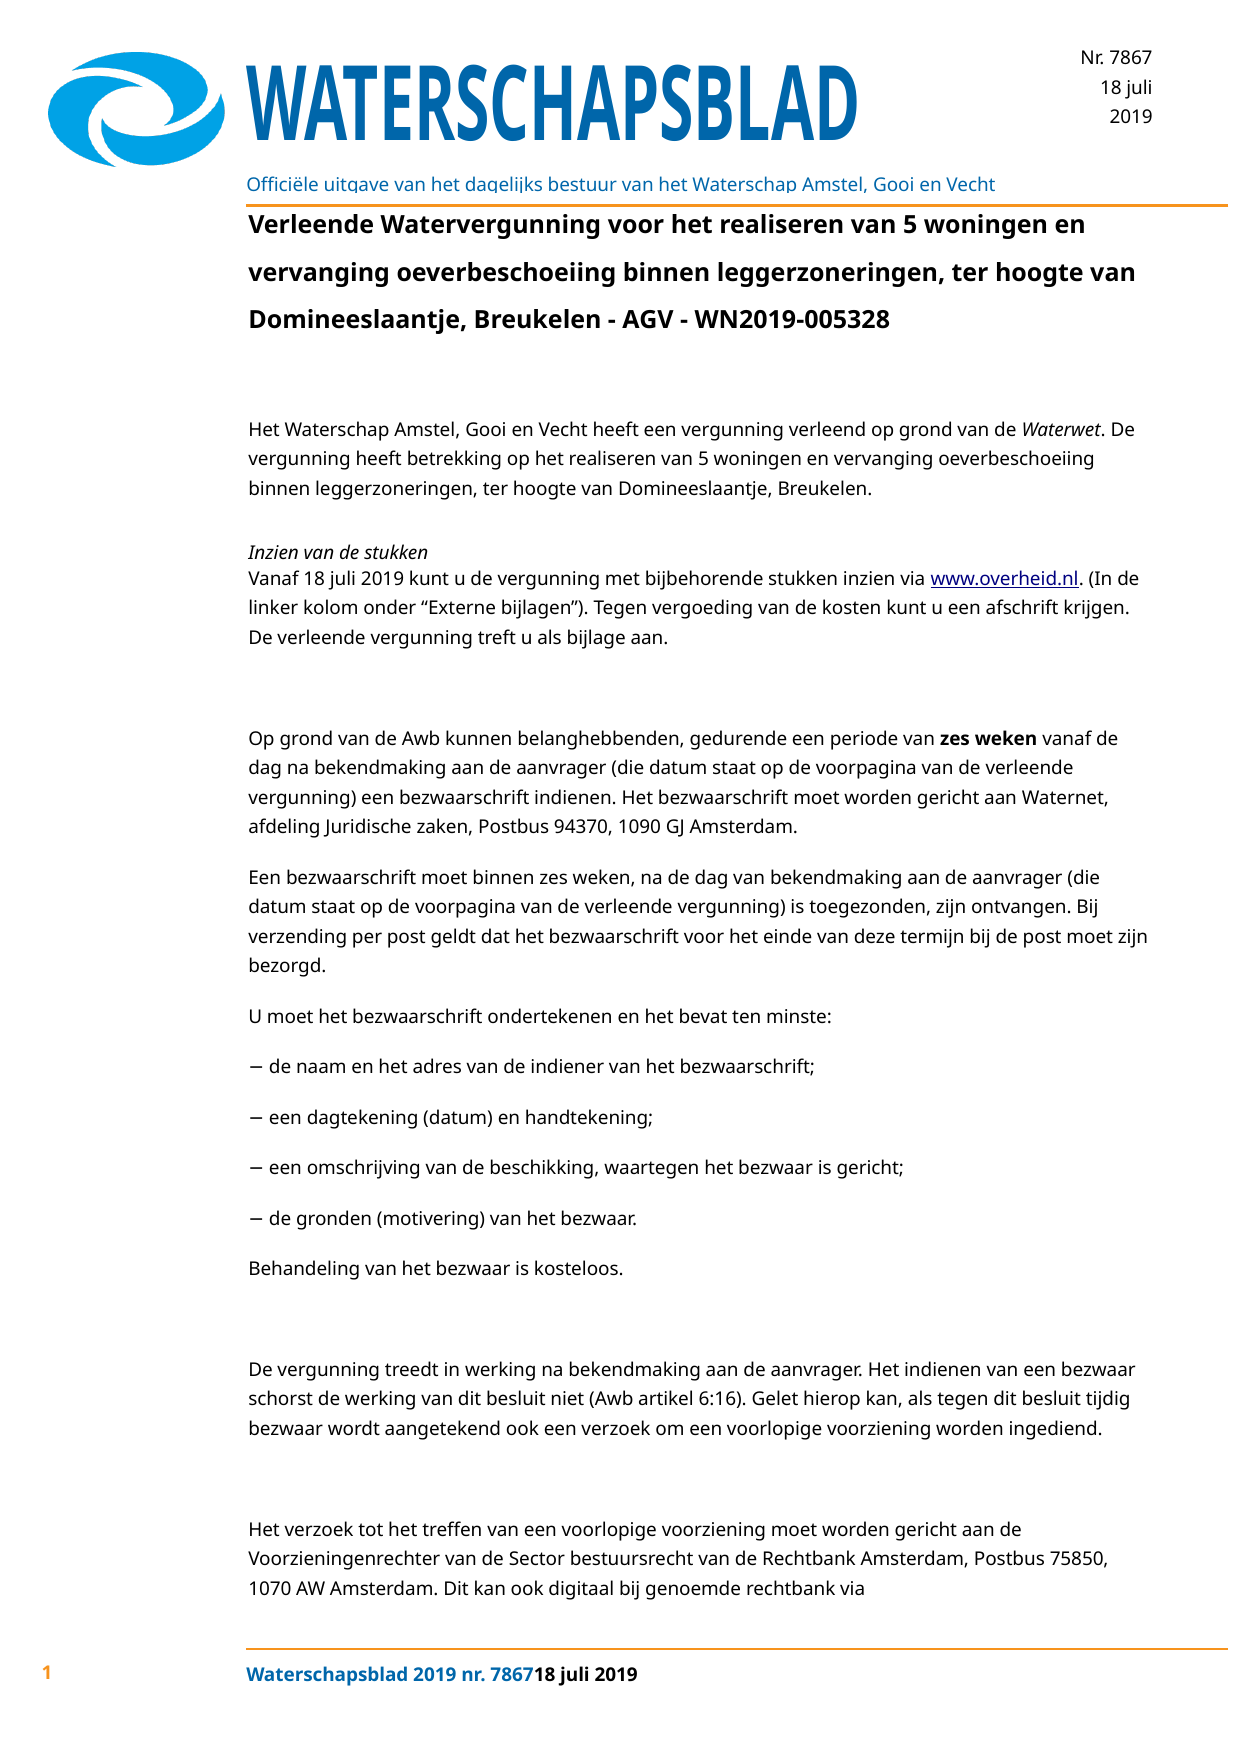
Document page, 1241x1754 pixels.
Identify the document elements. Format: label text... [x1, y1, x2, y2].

text Vanaf 18 juli 2019 kunt u de vergunning met bijbehorende stukken inzien via www.overheid.nl. (In de linker kolom onder “Externe bijlagen”). Tegen vergoeding van de kosten kunt u een afschrift krijgen. De verleende vergunning treft u als bijlage aan. [248, 565, 1152, 650]
text Het Waterschap Amstel, Gooi en Vecht heeft een vergunning verleend op grond van de Waterwet. De vergunning heeft betrekking op het realiseren van 5 woningen en vervanging oeverbeschoeiing binnen leggerzoneringen, ter hoogte van Domineeslaantje, Breukelen. [248, 416, 1152, 501]
text U moet het bezwaarschrift ondertekenen en het bevat ten minste: [248, 1003, 1152, 1029]
text Op grond van de Awb kunnen belanghebbenden, gedurende een periode van zes weken vanaf de dag na bekendmaking aan de aanvrager (die datum staat op de voorpagina van de verleende vergunning) een bezwaarschrift indienen. Het bezwaarschrift moet worden gericht aan Waternet, afdeling Juridische zaken, Postbus 94370, 1090 GJ Amsterdam. [248, 725, 1152, 839]
picture [41, 47, 231, 172]
text Inzien van de stukken [248, 539, 1152, 565]
text De vergunning treedt in werking na bekendmaking aan de aanvrager. Het indienen van een bezwaar schorst de werking van dit besluit niet (Awb artikel 6:16). Gelet hierop kan, als tegen dit besluit tijdig bezwaar wordt aangetekend ook een verzoek om een voorlopige voorziening worden ingediend. [248, 1356, 1152, 1441]
text − een omschrijving van de beschikking, waartegen het bezwaar is gericht; [248, 1154, 1152, 1180]
text Behandeling van het bezwaar is kosteloos. [248, 1255, 1152, 1281]
text Verleende Watervergunning voor het realiseren van 5 woningen en vervanging oeverbeschoeiing binnen leggerzoneringen, ter hoogte van Domineeslaantje, Breukelen - AGV - WN2019-005328 [248, 207, 1152, 336]
text Het verzoek tot het treffen van een voorlopige voorziening moet worden gericht aan de Voorzieningenrechter van de Sector bestuursrecht van de Rechtbank Amsterdam, Postbus 75850, 1070 AW Amsterdam. Dit kan ook digitaal bij genoemde rechtbank via [248, 1516, 1152, 1601]
text − de naam en het adres van de indiener van het bezwaarschrift; [248, 1053, 1152, 1079]
text Een bezwaarschrift moet binnen zes weken, na de dag van bekendmaking aan de aanvrager (die datum staat op de voorpagina van de verleende vergunning) is toegezonden, zijn ontvangen. Bij verzending per post geldt dat het bezwaarschrift voor het einde van deze termijn bij de post moet zijn bezorgd. [248, 864, 1152, 978]
text − een dagtekening (datum) en handtekening; [248, 1104, 1152, 1130]
text − de gronden (motivering) van het bezwaar. [248, 1205, 1152, 1231]
